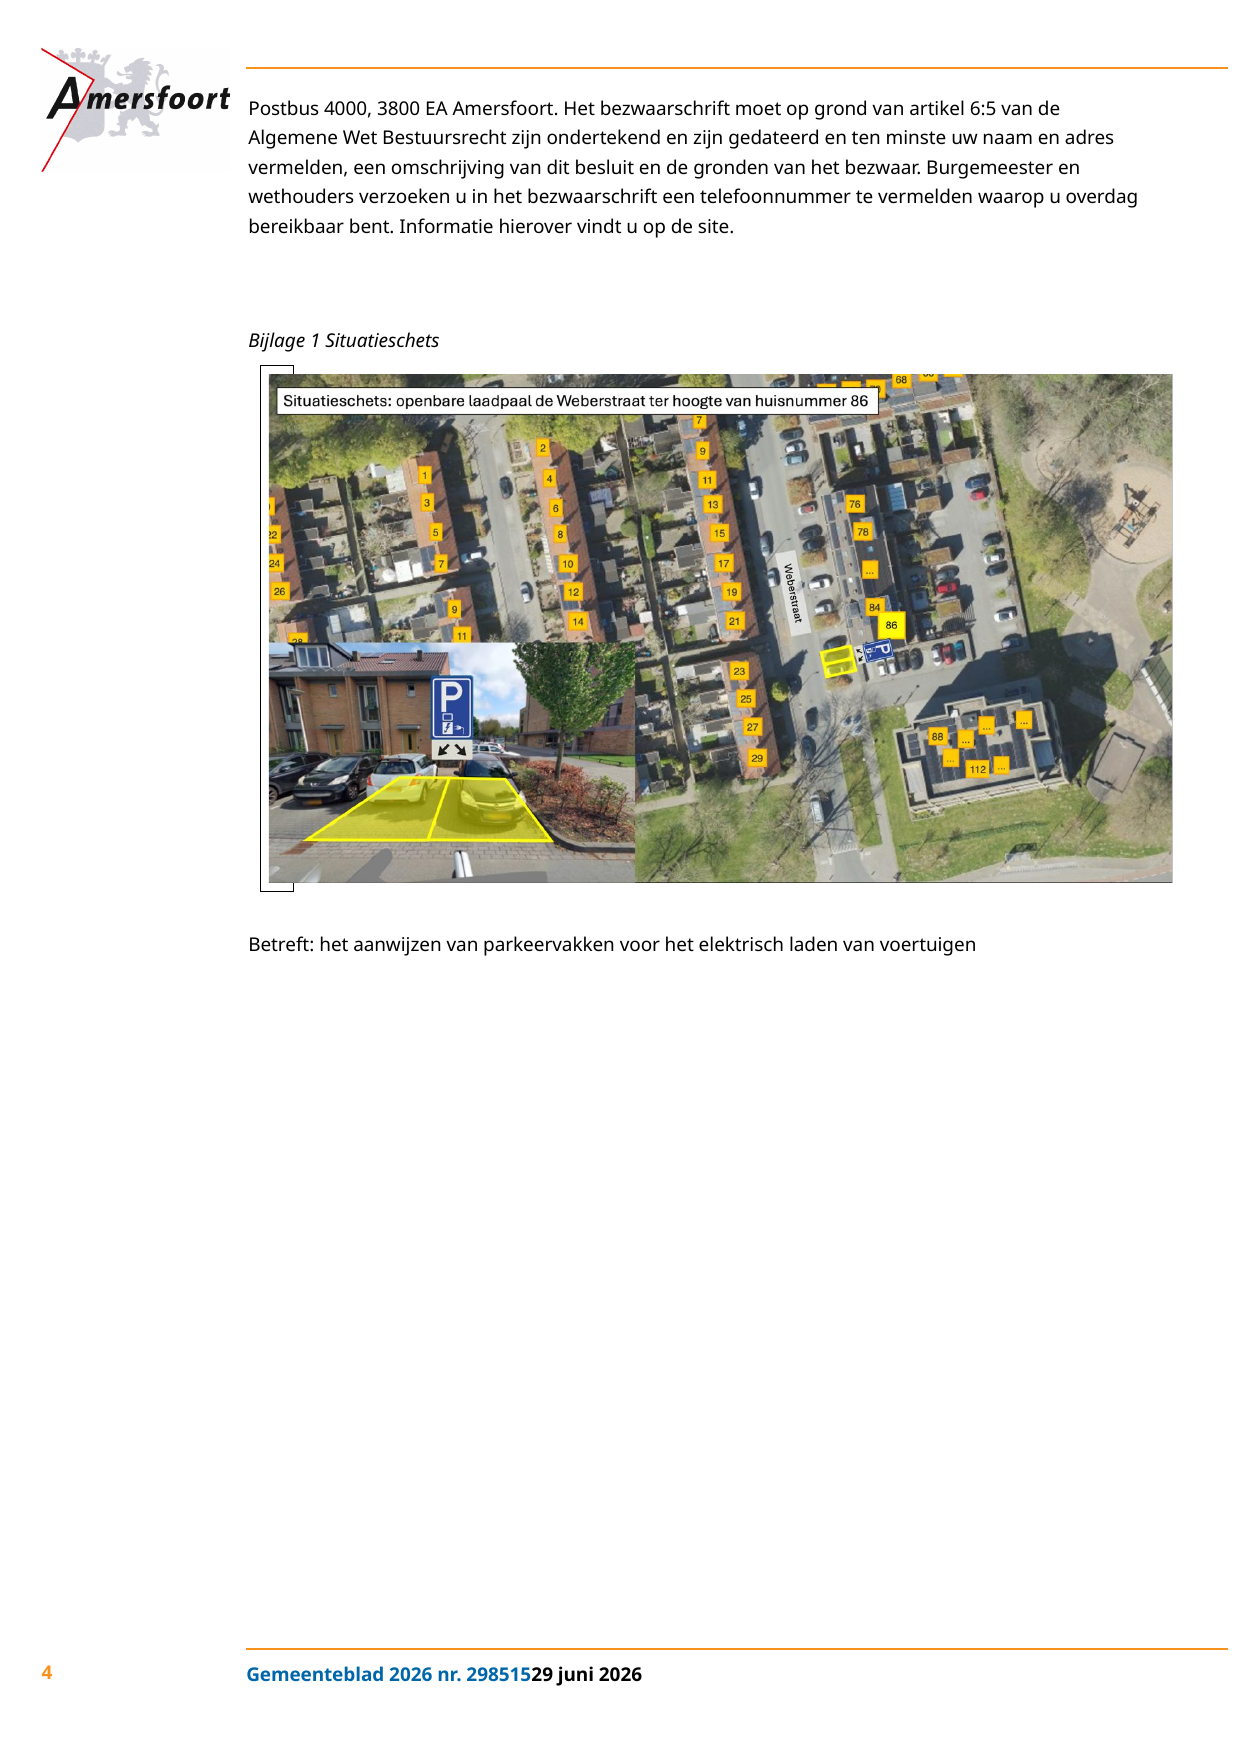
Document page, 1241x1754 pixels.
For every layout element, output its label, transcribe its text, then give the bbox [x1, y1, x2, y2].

text Postbus 4000, 3800 EA Amersfoort. Het bezwaarschrift moet op grond van artikel 6:5 van de Algemene Wet Bestuursrecht zijn ondertekend en zijn gedateerd en ten minste uw naam en adres vermelden, een omschrijving van dit besluit en de gronden van het bezwaar. Burgemeester en wethouders verzoeken u in het bezwaarschrift een telefoonnummer te vermelden waarop u overdag bereikbaar bent. Informatie hierover vindt u op de site. [248, 95, 1152, 239]
picture [41, 47, 231, 172]
text Bijlage 1 Situatieschets [248, 327, 1152, 353]
picture [268, 374, 1173, 883]
text Betreft: het aanwijzen van parkeervakken voor het elektrisch laden van voertuigen [248, 931, 1152, 957]
